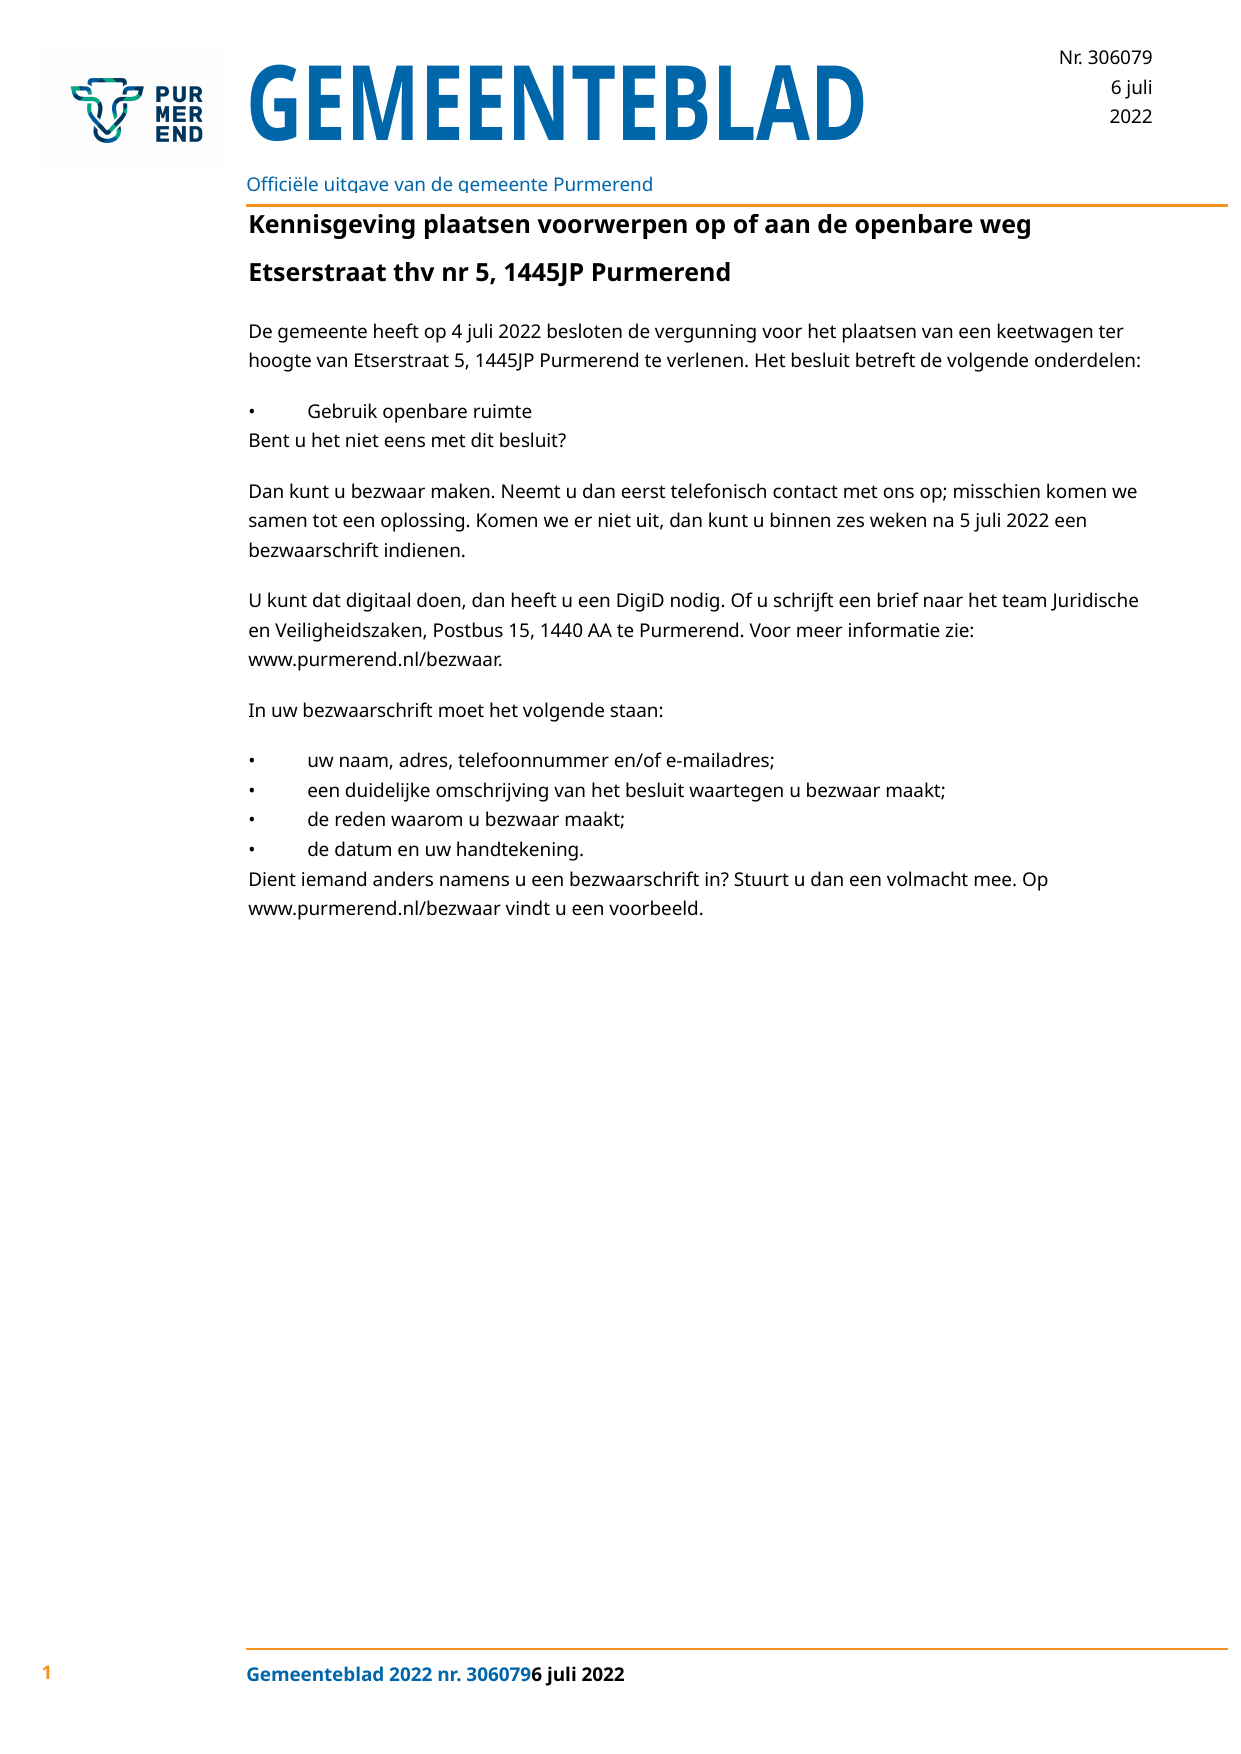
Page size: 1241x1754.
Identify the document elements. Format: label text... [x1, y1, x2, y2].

picture [41, 47, 231, 172]
list de datum en uw handtekening. [248, 836, 1152, 862]
list uw naam, adres, telefoonnummer en/of e-mailadres; [248, 747, 1152, 773]
list de reden waarom u bezwaar maakt; [248, 807, 1152, 832]
list een duidelijke omschrijving van het besluit waartegen u bezwaar maakt; [248, 777, 1152, 803]
text Bent u het niet eens met dit besluit? [248, 427, 1152, 453]
text U kunt dat digitaal doen, dan heeft u een DigiD nodig. Of u schrijft een brief naar het team Juridische en Veiligheidszaken, Postbus 15, 1440 AA te Purmerend. Voor meer informatie zie: www.purmerend.nl/bezwaar. [248, 587, 1152, 672]
text Kennisgeving plaatsen voorwerpen op of aan de openbare weg Etserstraat thv nr 5, 1445JP Purmerend [248, 207, 1152, 288]
list Gebruik openbare ruimte [248, 398, 1152, 424]
text De gemeente heeft op 4 juli 2022 besloten de vergunning voor het plaatsen van een keetwagen ter hoogte van Etserstraat 5, 1445JP Purmerend te verlenen. Het besluit betreft de volgende onderdelen: [248, 318, 1152, 373]
text Dan kunt u bezwaar maken. Neemt u dan eerst telefonisch contact met ons op; misschien komen we samen tot een oplossing. Komen we er niet uit, dan kunt u binnen zes weken na 5 juli 2022 een bezwaarschrift indienen. [248, 478, 1152, 563]
text Dient iemand anders namens u een bezwaarschrift in? Stuurt u dan een volmacht mee. Op www.purmerend.nl/bezwaar vindt u een voorbeeld. [248, 866, 1152, 921]
text In uw bezwaarschrift moet het volgende staan: [248, 697, 1152, 723]
